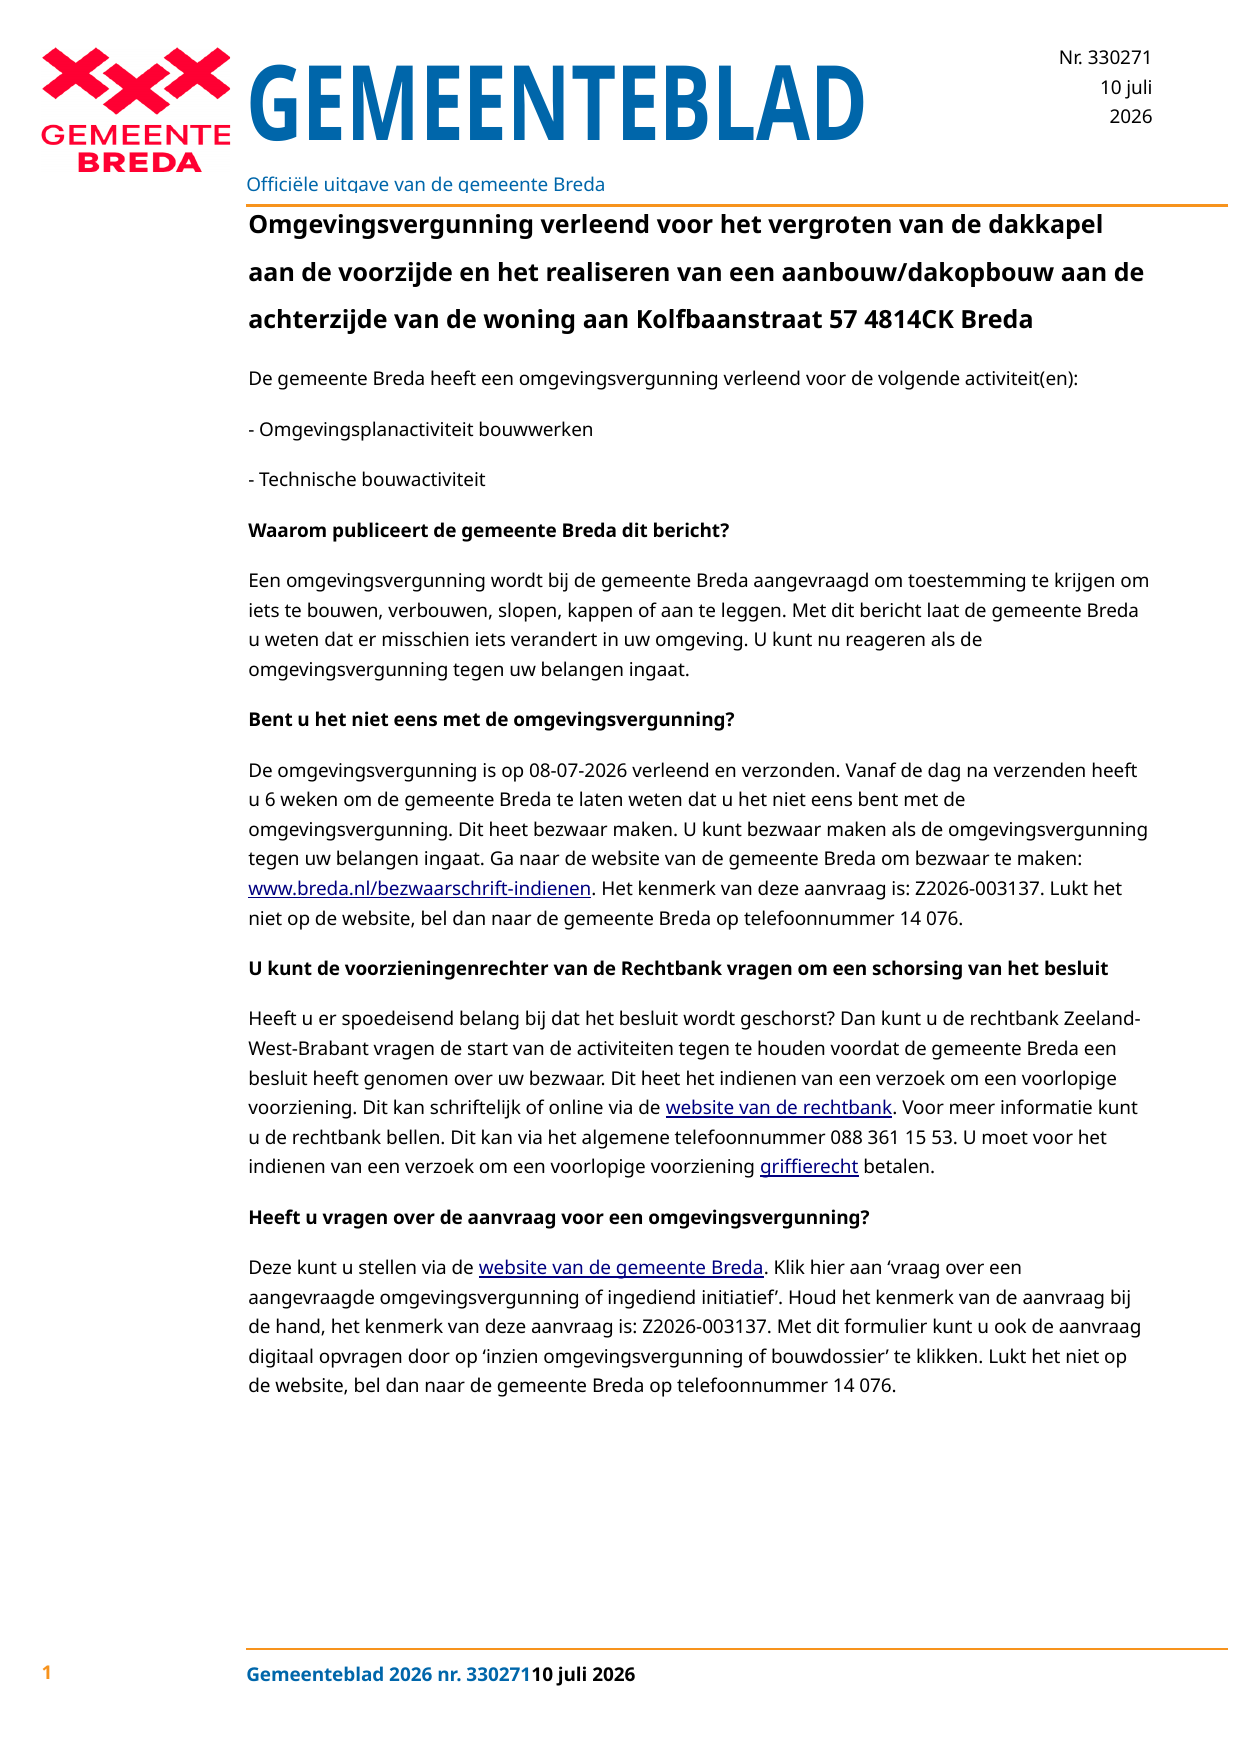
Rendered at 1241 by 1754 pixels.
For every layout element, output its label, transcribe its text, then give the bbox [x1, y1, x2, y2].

text Waarom publiceert de gemeente Breda dit bericht? [248, 517, 1152, 542]
text U kunt de voorzieningenrechter van de Rechtbank vragen om een schorsing van het besluit [248, 955, 1152, 981]
text - Omgevingsplanactiviteit bouwwerken [248, 416, 1152, 442]
text Bent u het niet eens met de omgevingsvergunning? [248, 706, 1152, 732]
text Heeft u vragen over de aanvraag voor een omgevingsvergunning? [248, 1204, 1152, 1229]
picture [41, 47, 231, 172]
text Een omgevingsvergunning wordt bij de gemeente Breda aangevraagd om toestemming te krijgen om iets te bouwen, verbouwen, slopen, kappen of aan te leggen. Met dit bericht laat de gemeente Breda u weten dat er misschien iets verandert in uw omgeving. U kunt nu reageren als de omgevingsvergunning tegen uw belangen ingaat. [248, 567, 1152, 682]
text De omgevingsvergunning is op 08-07-2026 verleend en verzonden. Vanaf de dag na verzenden heeft u 6 weken om de gemeente Breda te laten weten dat u het niet eens bent met de omgevingsvergunning. Dit heet bezwaar maken. U kunt bezwaar maken als de omgevingsvergunning tegen uw belangen ingaat. Ga naar de website van de gemeente Breda om bezwaar te maken: www.breda.nl/bezwaarschrift-indienen. Het kenmerk van deze aanvraag is: Z2026-003137. Lukt het niet op de website, bel dan naar de gemeente Breda op telefoonnummer 14 076. [248, 757, 1152, 930]
text Omgevingsvergunning verleend voor het vergroten van de dakkapel aan de voorzijde en het realiseren van een aanbouw/dakopbouw aan de achterzijde van de woning aan Kolfbaanstraat 57 4814CK Breda [248, 207, 1152, 336]
text Deze kunt u stellen via de website van de gemeente Breda. Klik hier aan ‘vraag over een aangevraagde omgevingsvergunning of ingediend initiatief’. Houd het kenmerk van de aanvraag bij de hand, het kenmerk van deze aanvraag is: Z2026-003137. Met dit formulier kunt u ook de aanvraag digitaal opvragen door op ‘inzien omgevingsvergunning of bouwdossier’ te klikken. Lukt het niet op de website, bel dan naar de gemeente Breda op telefoonnummer 14 076. [248, 1254, 1152, 1398]
text De gemeente Breda heeft een omgevingsvergunning verleend voor de volgende activiteit(en): [248, 366, 1152, 391]
text Heeft u er spoedeisend belang bij dat het besluit wordt geschorst? Dan kunt u de rechtbank Zeeland-West-Brabant vragen de start van de activiteiten tegen te houden voordat de gemeente Breda een besluit heeft genomen over uw bezwaar. Dit heet het indienen van een verzoek om een voorlopige voorziening. Dit kan schriftelijk of online via de website van de rechtbank. Voor meer informatie kunt u de rechtbank bellen. Dit kan via het algemene telefoonnummer 088 361 15 53. U moet voor het indienen van een verzoek om een voorlopige voorziening griffierecht betalen. [248, 1006, 1152, 1179]
text - Technische bouwactiviteit [248, 466, 1152, 492]
